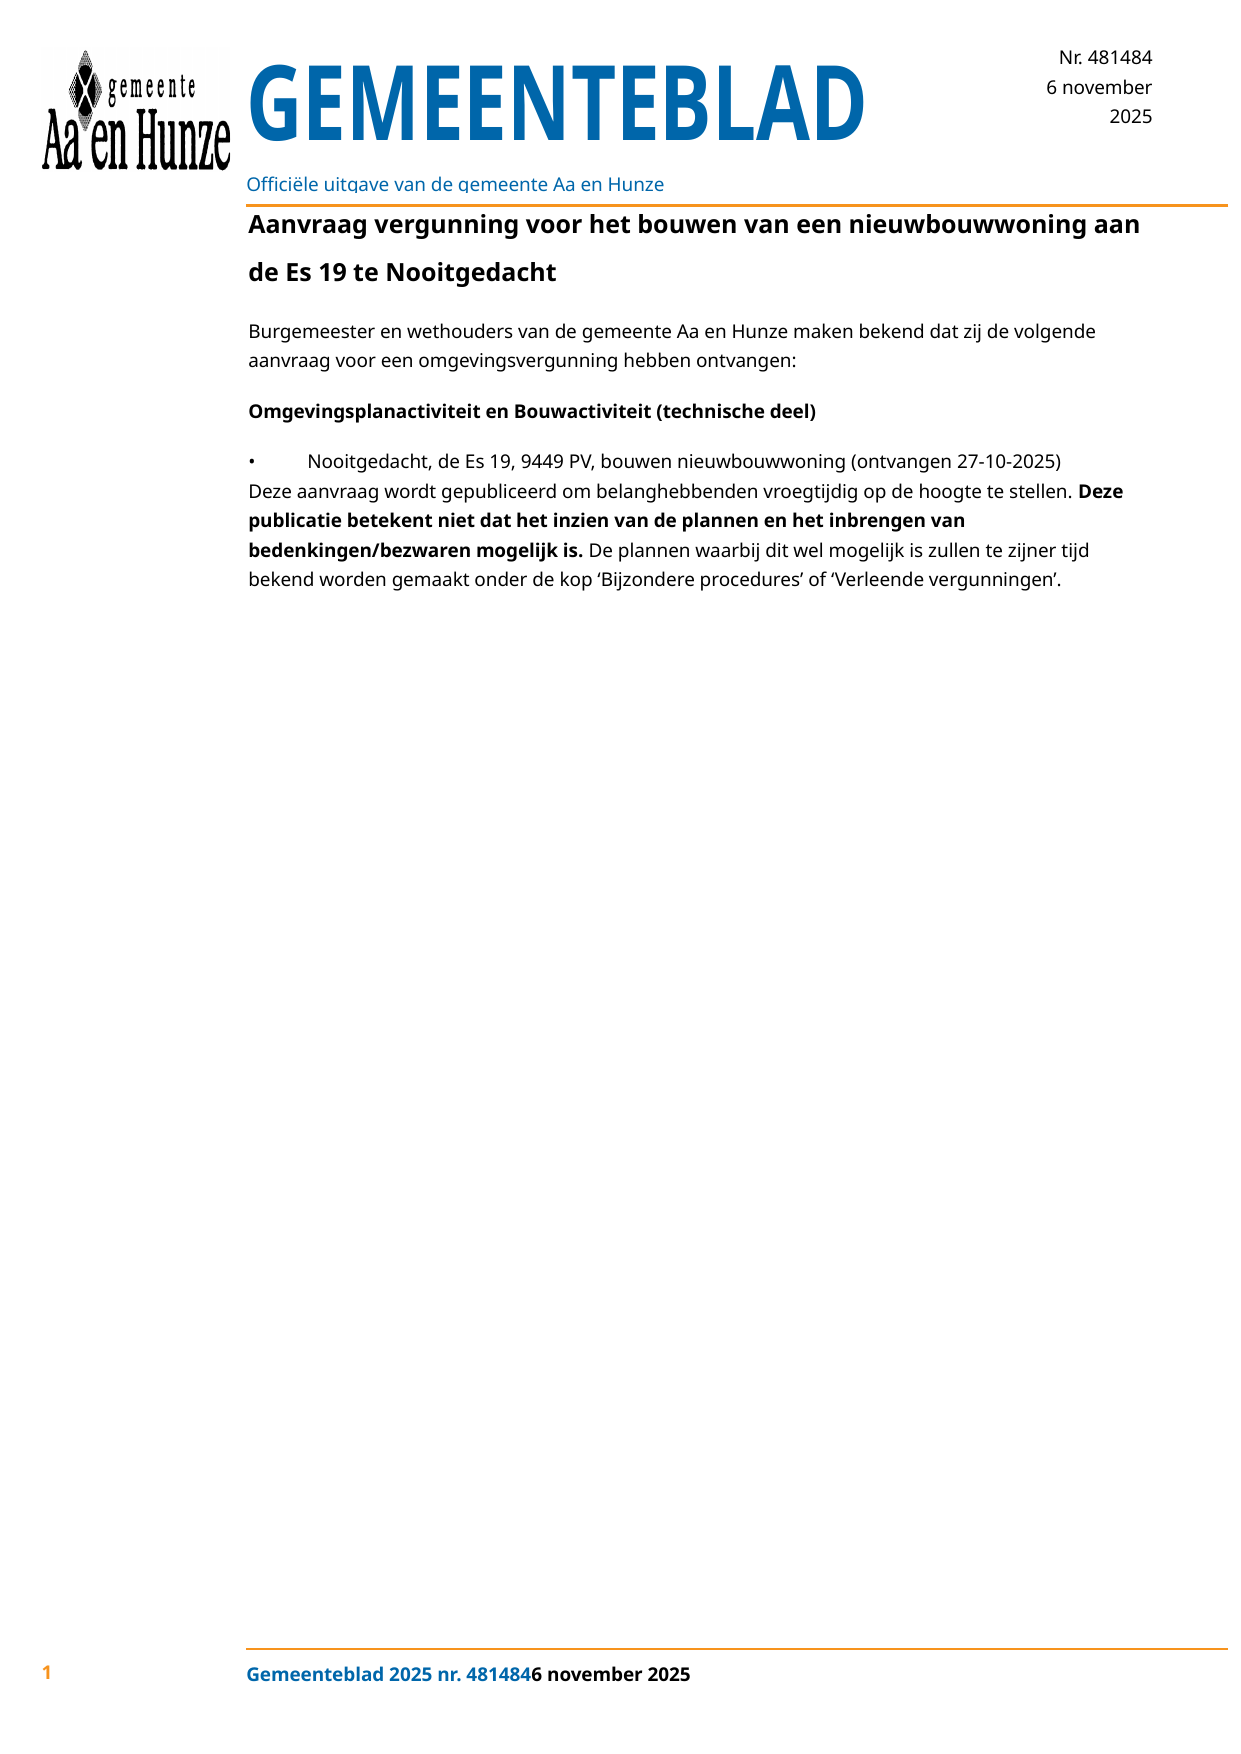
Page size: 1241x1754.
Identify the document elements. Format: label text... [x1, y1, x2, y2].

text Omgevingsplanactiviteit en Bouwactiviteit (technische deel) [248, 398, 1152, 424]
text Deze aanvraag wordt gepubliceerd om belanghebbenden vroegtijdig op de hoogte te stellen. Deze publicatie betekent niet dat het inzien van de plannen en het inbrengen van bedenkingen/bezwaren mogelijk is. De plannen waarbij dit wel mogelijk is zullen te zijner tijd bekend worden gemaakt onder de kop ‘Bijzondere procedures’ of ‘Verleende vergunningen’. [248, 478, 1152, 592]
text Aanvraag vergunning voor het bouwen van een nieuwbouwwoning aan de Es 19 te Nooitgedacht [248, 207, 1152, 288]
list Nooitgedacht, de Es 19, 9449 PV, bouwen nieuwbouwwoning (ontvangen 27-10-2025) [248, 448, 1152, 474]
text Burgemeester en wethouders van de gemeente Aa en Hunze maken bekend dat zij de volgende aanvraag voor een omgevingsvergunning hebben ontvangen: [248, 318, 1152, 373]
picture [41, 47, 231, 172]
